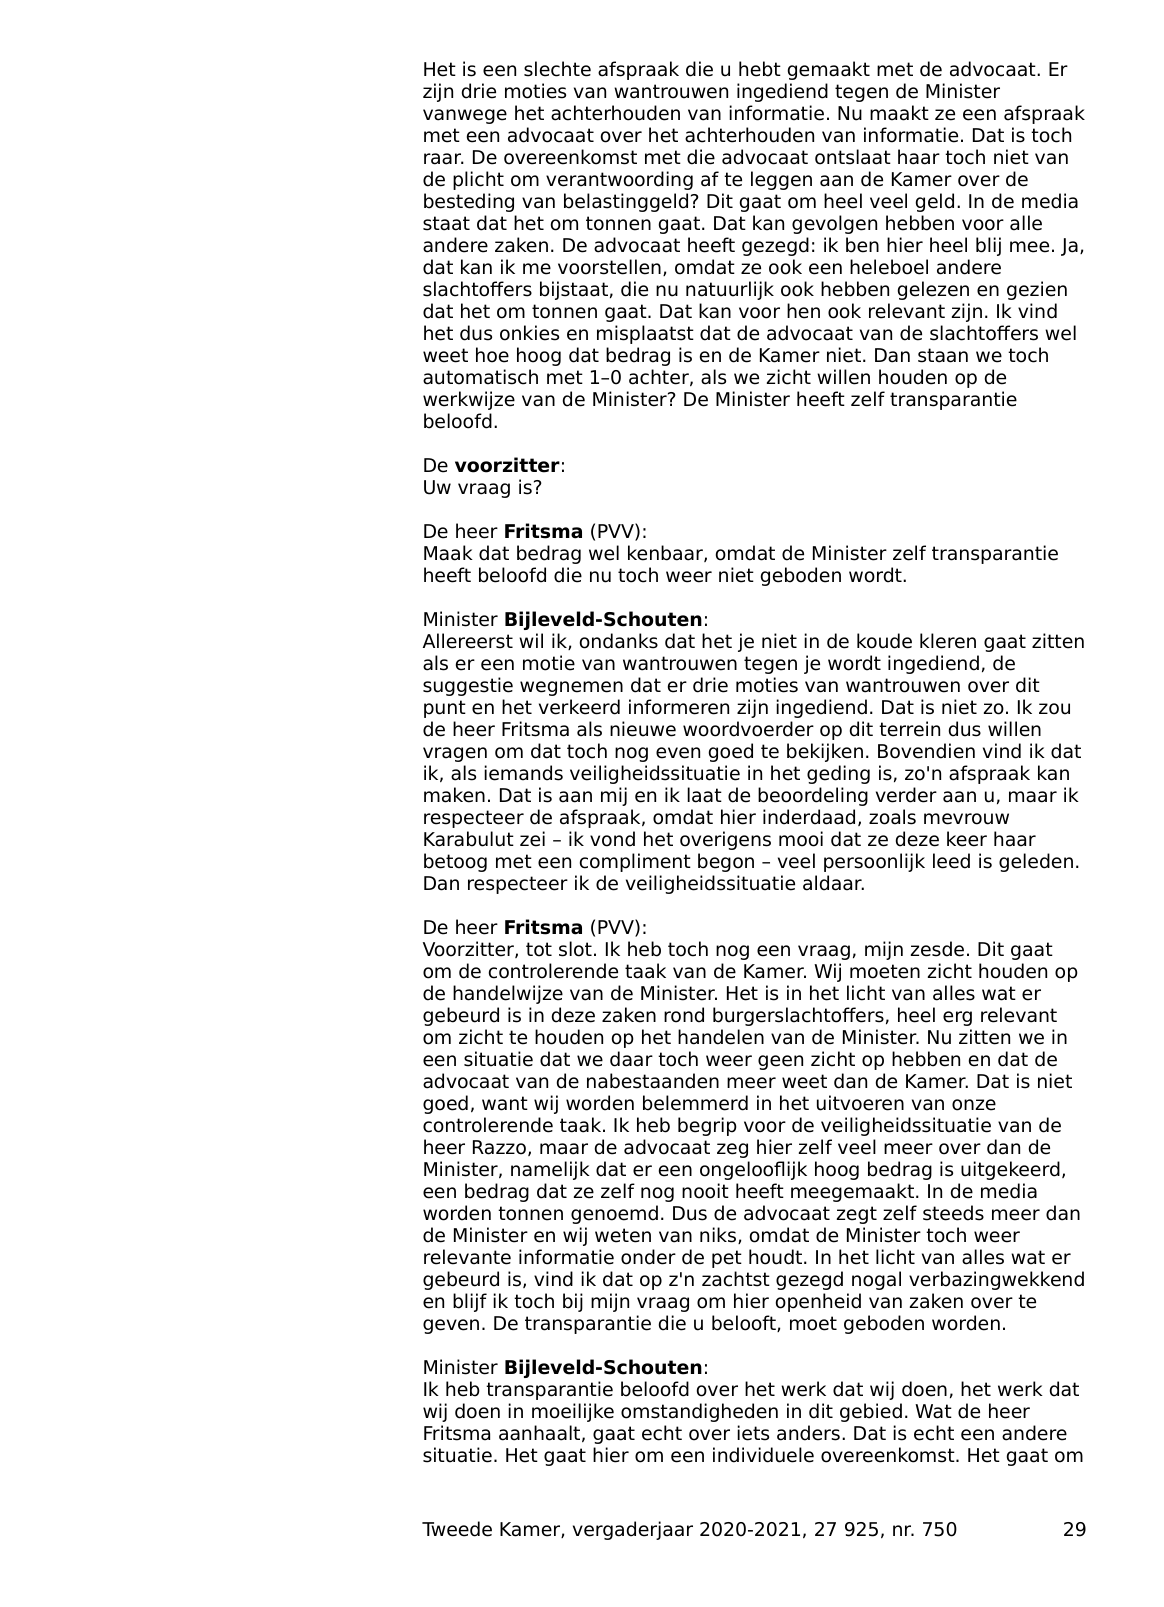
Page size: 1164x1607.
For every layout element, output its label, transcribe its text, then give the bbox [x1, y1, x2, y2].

text De heer Fritsma (PVV): [422, 917, 1087, 939]
text Het is een slechte afspraak die u hebt gemaakt met de advocaat. Er zijn drie moties van wantrouwen ingediend tegen de Minister vanwege het achterhouden van informatie. Nu maakt ze een afspraak met een advocaat over het achterhouden van informatie. Dat is toch raar. De overeenkomst met die advocaat ontslaat haar toch niet van de plicht om verantwoording af te leggen aan de Kamer over de besteding van belastinggeld? Dit gaat om heel veel geld. In de media staat dat het om tonnen gaat. Dat kan gevolgen hebben voor alle andere zaken. De advocaat heeft gezegd: ik ben hier heel blij mee. Ja, dat kan ik me voorstellen, omdat ze ook een heleboel andere slachtoffers bijstaat, die nu natuurlijk ook hebben gelezen en gezien dat het om tonnen gaat. Dat kan voor hen ook relevant zijn. Ik vind het dus onkies en misplaatst dat de advocaat van de slachtoffers wel weet hoe hoog dat bedrag is en de Kamer niet. Dan staan we toch automatisch met 1–0 achter, als we zicht willen houden op de werkwijze van de Minister? De Minister heeft zelf transparantie beloofd. [422, 59, 1087, 433]
text Allereerst wil ik, ondanks dat het je niet in de koude kleren gaat zitten als er een motie van wantrouwen tegen je wordt ingediend, de suggestie wegnemen dat er drie moties van wantrouwen over dit punt en het verkeerd informeren zijn ingediend. Dat is niet zo. Ik zou de heer Fritsma als nieuwe woordvoerder op dit terrein dus willen vragen om dat toch nog even goed te bekijken. Bovendien vind ik dat ik, als iemands veiligheidssituatie in het geding is, zo'n afspraak kan maken. Dat is aan mij en ik laat de beoordeling verder aan u, maar ik respecteer de afspraak, omdat hier inderdaad, zoals mevrouw Karabulut zei – ik vond het overigens mooi dat ze deze keer haar betoog met een compliment begon – veel persoonlijk leed is geleden. Dan respecteer ik de veiligheidssituatie aldaar. [422, 631, 1087, 895]
text Ik heb transparantie beloofd over het werk dat wij doen, het werk dat wij doen in moeilijke omstandigheden in dit gebied. Wat de heer Fritsma aanhaalt, gaat echt over iets anders. Dat is echt een andere situatie. Het gaat hier om een individuele overeenkomst. Het gaat om [422, 1379, 1087, 1467]
text De heer Fritsma (PVV): [422, 521, 1087, 543]
text Minister Bijleveld-Schouten: [422, 609, 1087, 631]
text Minister Bijleveld-Schouten: [422, 1357, 1087, 1379]
text Maak dat bedrag wel kenbaar, omdat de Minister zelf transparantie heeft beloofd die nu toch weer niet geboden wordt. [422, 543, 1087, 587]
text Voorzitter, tot slot. Ik heb toch nog een vraag, mijn zesde. Dit gaat om de controlerende taak van de Kamer. Wij moeten zicht houden op de handelwijze van de Minister. Het is in het licht van alles wat er gebeurd is in deze zaken rond burgerslachtoffers, heel erg relevant om zicht te houden op het handelen van de Minister. Nu zitten we in een situatie dat we daar toch weer geen zicht op hebben en dat de advocaat van de nabestaanden meer weet dan de Kamer. Dat is niet goed, want wij worden belemmerd in het uitvoeren van onze controlerende taak. Ik heb begrip voor de veiligheidssituatie van de heer Razzo, maar de advocaat zeg hier zelf veel meer over dan de Minister, namelijk dat er een ongelooflijk hoog bedrag is uitgekeerd, een bedrag dat ze zelf nog nooit heeft meegemaakt. In de media worden tonnen genoemd. Dus de advocaat zegt zelf steeds meer dan de Minister en wij weten van niks, omdat de Minister toch weer relevante informatie onder de pet houdt. In het licht van alles wat er gebeurd is, vind ik dat op z'n zachtst gezegd nogal verbazingwekkend en blijf ik toch bij mijn vraag om hier openheid van zaken over te geven. De transparantie die u belooft, moet geboden worden. [422, 939, 1087, 1335]
text Uw vraag is? [422, 477, 1087, 499]
text De voorzitter: [422, 455, 1087, 477]
